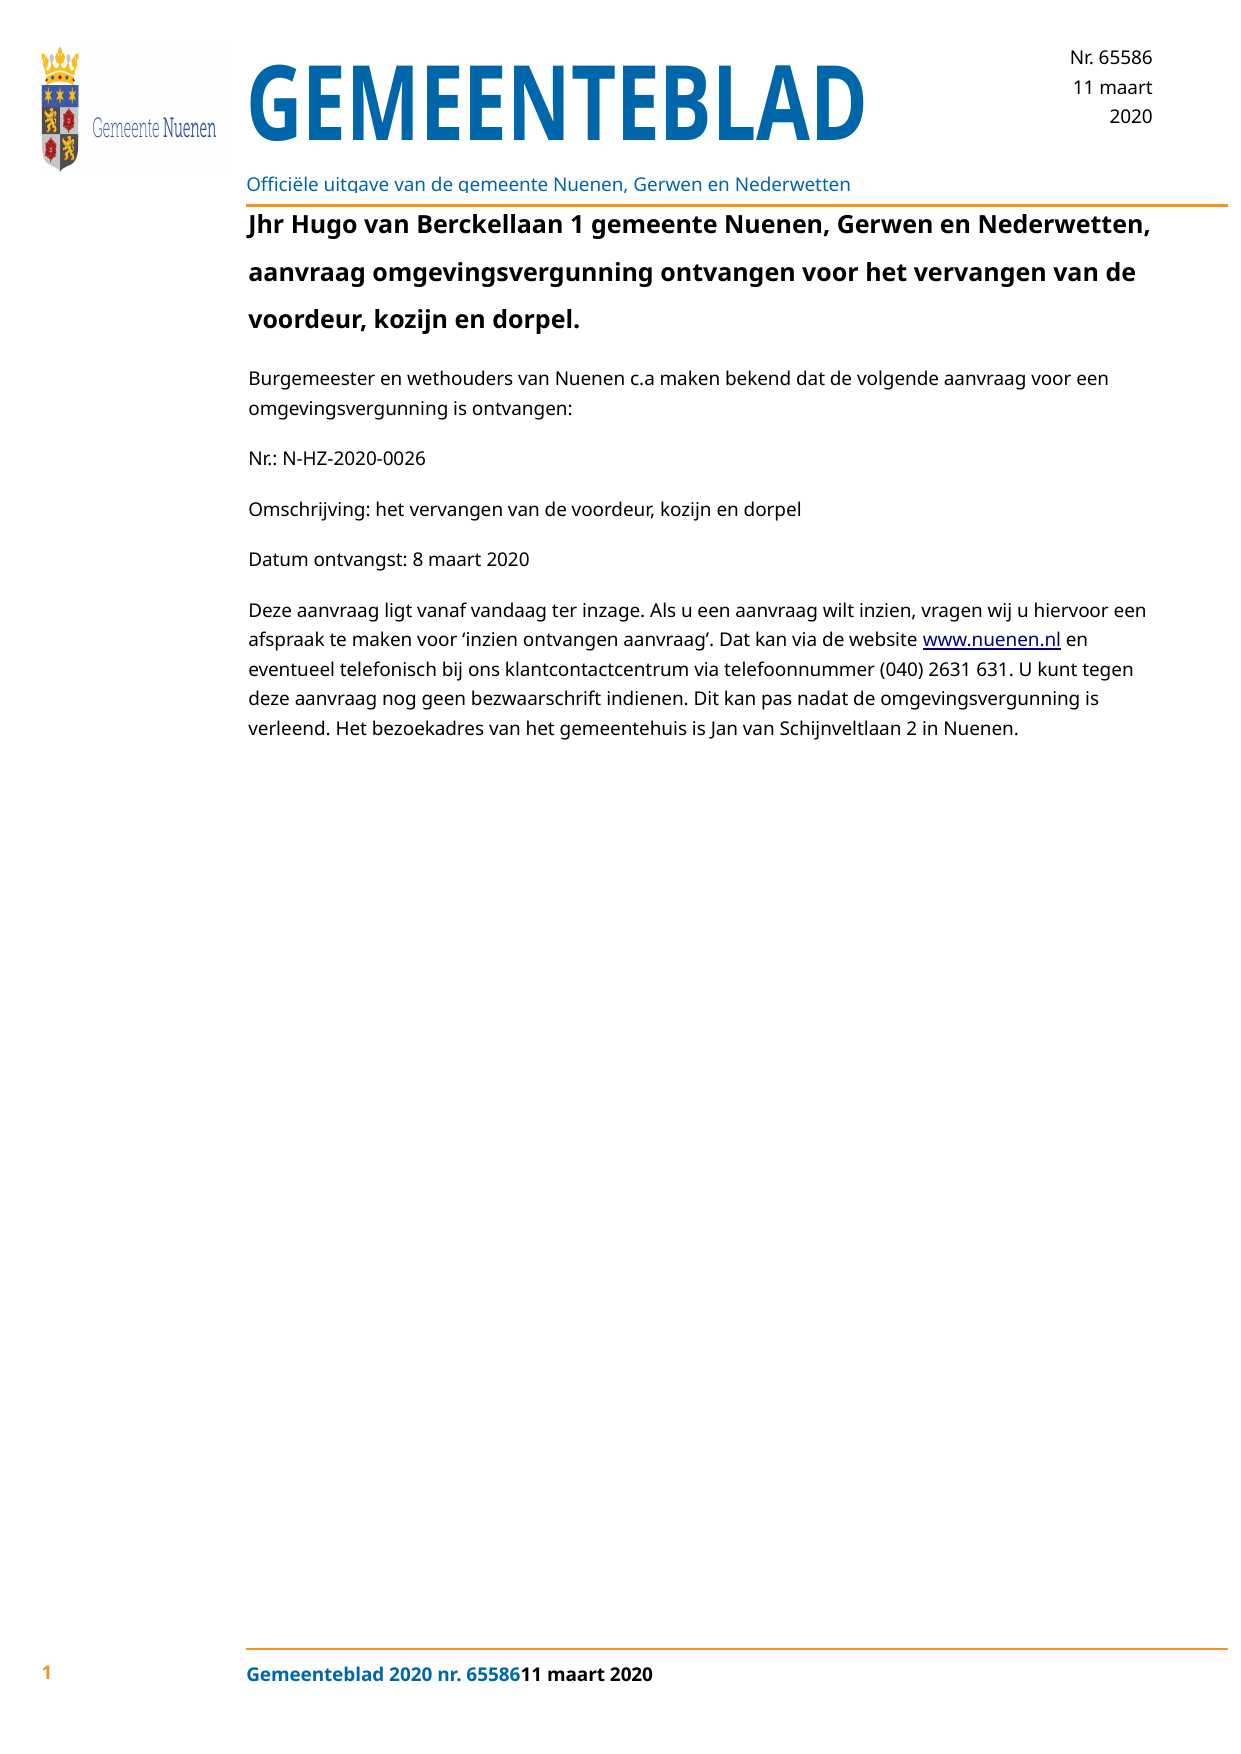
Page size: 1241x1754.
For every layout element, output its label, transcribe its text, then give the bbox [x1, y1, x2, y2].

text Deze aanvraag ligt vanaf vandaag ter inzage. Als u een aanvraag wilt inzien, vragen wij u hiervoor een afspraak te maken voor ‘inzien ontvangen aanvraag’. Dat kan via de website www.nuenen.nl en eventueel telefonisch bij ons klantcontactcentrum via telefoonnummer (040) 2631 631. U kunt tegen deze aanvraag nog geen bezwaarschrift indienen. Dit kan pas nadat de omgevingsvergunning is verleend. Het bezoekadres van het gemeentehuis is Jan van Schijnveltlaan 2 in Nuenen. [248, 597, 1152, 741]
text Datum ontvangst: 8 maart 2020 [248, 546, 1152, 572]
text Nr.: N-HZ-2020-0026 [248, 446, 1152, 471]
text Omschrijving: het vervangen van de voordeur, kozijn en dorpel [248, 496, 1152, 522]
picture [41, 47, 231, 172]
text Burgemeester en wethouders van Nuenen c.a maken bekend dat de volgende aanvraag voor een omgevingsvergunning is ontvangen: [248, 366, 1152, 421]
text Jhr Hugo van Berckellaan 1 gemeente Nuenen, Gerwen en Nederwetten, aanvraag omgevingsvergunning ontvangen voor het vervangen van de voordeur, kozijn en dorpel. [248, 207, 1152, 336]
